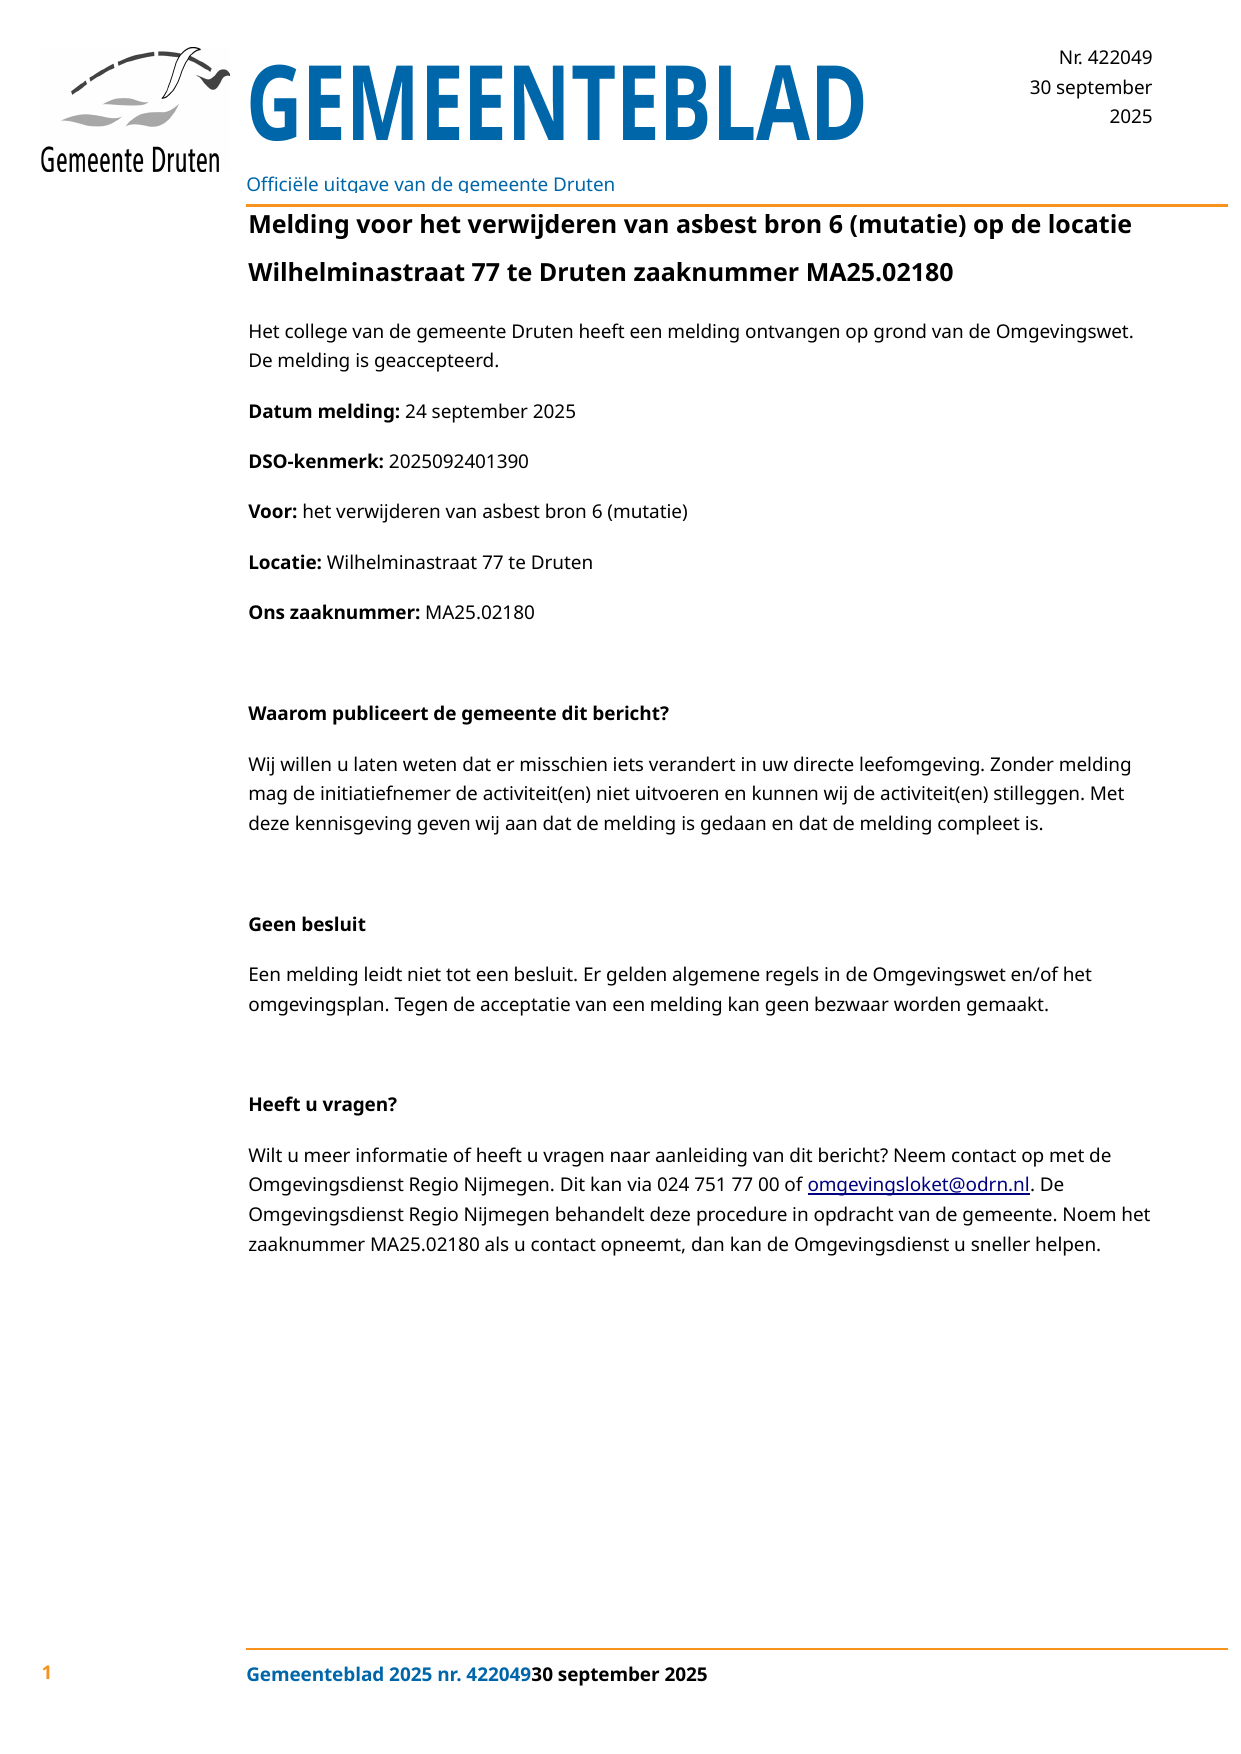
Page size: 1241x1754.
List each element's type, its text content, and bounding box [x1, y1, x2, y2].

text Ons zaaknummer: MA25.02180 [248, 599, 1152, 625]
text Datum melding: 24 september 2025 [248, 398, 1152, 424]
text Waarom publiceert de gemeente dit bericht? [248, 700, 1152, 726]
text Locatie: Wilhelminastraat 77 te Druten [248, 549, 1152, 575]
text Wilt u meer informatie of heeft u vragen naar aanleiding van dit bericht? Neem contact op met de Omgevingsdienst Regio Nijmegen. Dit kan via 024 751 77 00 of omgevingsloket@odrn.nl. De Omgevingsdienst Regio Nijmegen behandelt deze procedure in opdracht van de gemeente. Noem het zaaknummer MA25.02180 als u contact opneemt, dan kan de Omgevingsdienst u sneller helpen. [248, 1142, 1152, 1257]
text Het college van de gemeente Druten heeft een melding ontvangen op grond van de Omgevingswet. De melding is geaccepteerd. [248, 318, 1152, 373]
text Geen besluit [248, 911, 1152, 937]
text Voor: het verwijderen van asbest bron 6 (mutatie) [248, 499, 1152, 524]
text Melding voor het verwijderen van asbest bron 6 (mutatie) op de locatie Wilhelminastraat 77 te Druten zaaknummer MA25.02180 [248, 207, 1152, 288]
picture [41, 47, 231, 172]
text Een melding leidt niet tot een besluit. Er gelden algemene regels in de Omgevingswet en/of het omgevingsplan. Tegen de acceptatie van een melding kan geen bezwaar worden gemaakt. [248, 961, 1152, 1017]
text Wij willen u laten weten dat er misschien iets verandert in uw directe leefomgeving. Zonder melding mag de initiatiefnemer de activiteit(en) niet uitvoeren en kunnen wij de activiteit(en) stilleggen. Met deze kennisgeving geven wij aan dat de melding is gedaan en dat de melding compleet is. [248, 751, 1152, 836]
text DSO-kenmerk: 2025092401390 [248, 448, 1152, 474]
text Heeft u vragen? [248, 1092, 1152, 1117]
